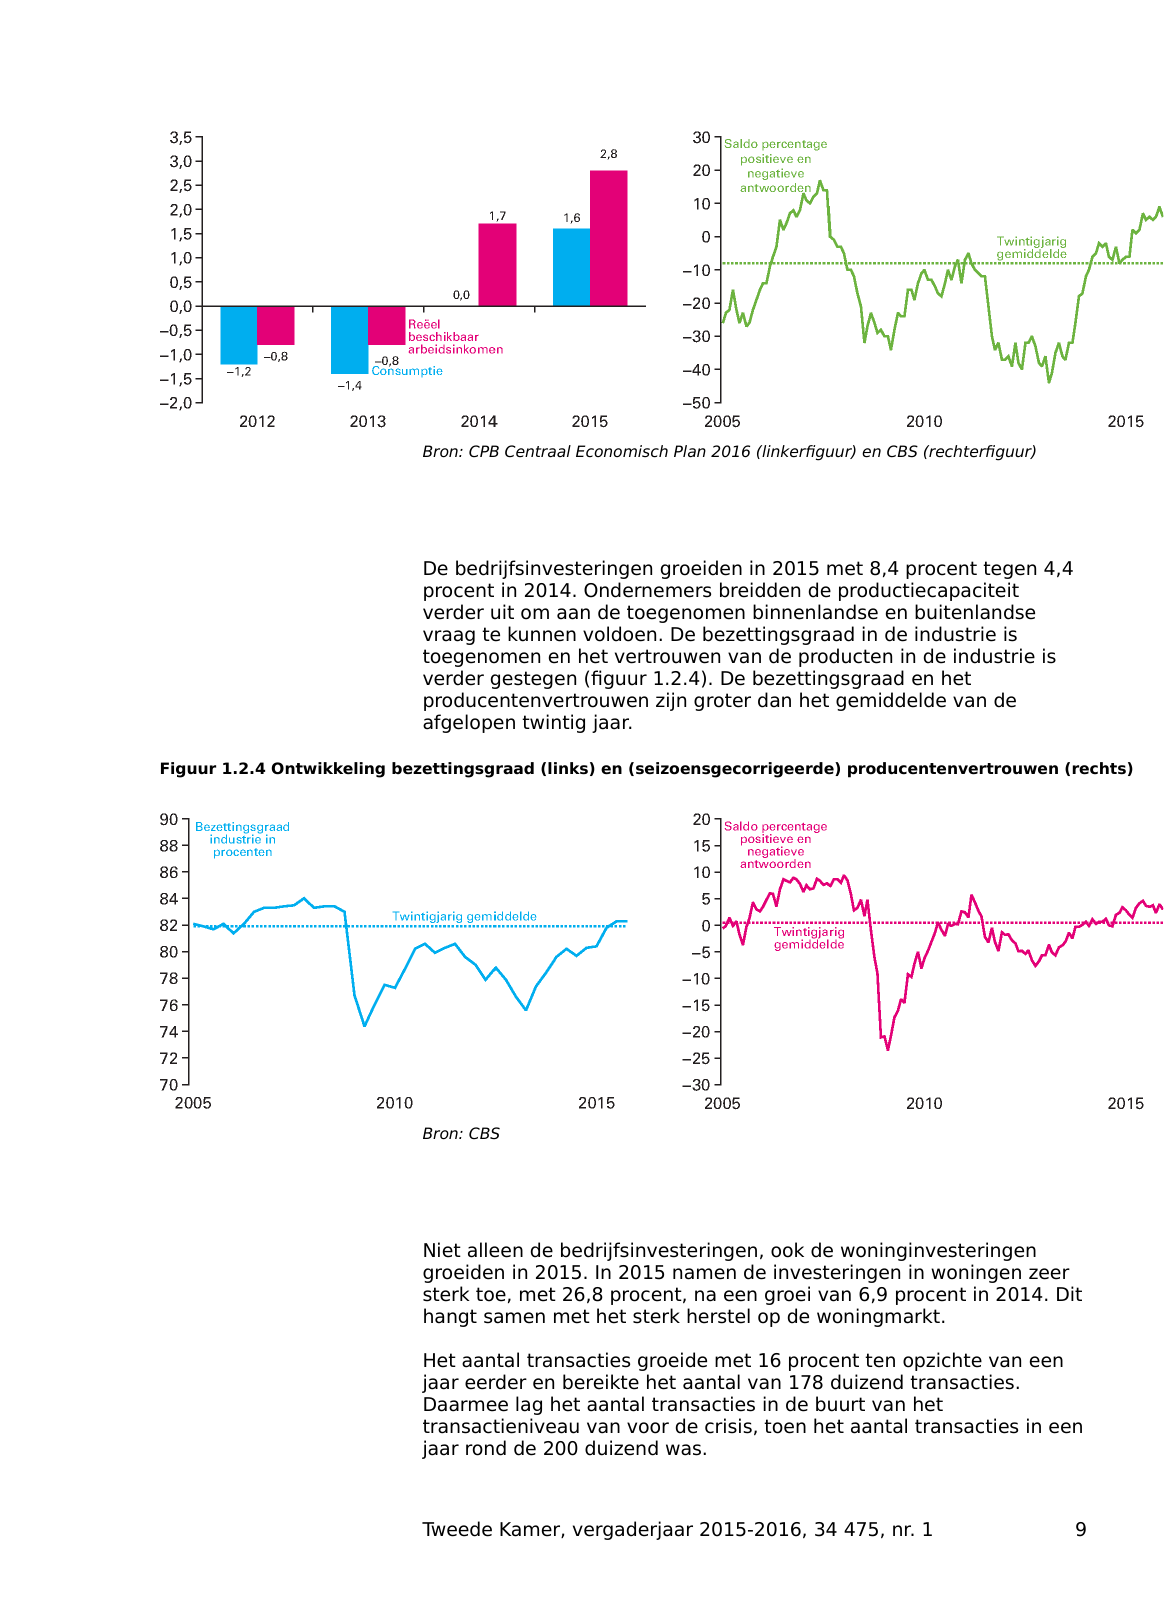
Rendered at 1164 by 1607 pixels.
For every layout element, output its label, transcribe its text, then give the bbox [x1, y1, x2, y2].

picture [159, 811, 1164, 1113]
text De bedrijfsinvesteringen groeiden in 2015 met 8,4 procent tegen 4,4 procent in 2014. Ondernemers breidden de productiecapaciteit verder uit om aan de toegenomen binnenlandse en buitenlandse vraag te kunnen voldoen. De bezettingsgraad in de industrie is toegenomen en het vertrouwen van de producten in de industrie is verder gestegen (figuur 1.2.4). De bezettingsgraad en het producentenvertrouwen zijn groter dan het gemiddelde van de afgelopen twintig jaar. [422, 558, 1087, 734]
text Bron: CPB Centraal Economisch Plan 2016 (linkerfiguur) en CBS (rechterfiguur) [422, 443, 1163, 461]
text Niet alleen de bedrijfsinvesteringen, ook de woninginvesteringen groeiden in 2015. In 2015 namen de investeringen in woningen zeer sterk toe, met 26,8 procent, na een groei van 6,9 procent in 2014. Dit hangt samen met het sterk herstel op de woningmarkt. [422, 1240, 1087, 1328]
text Het aantal transacties groeide met 16 procent ten opzichte van een jaar eerder en bereikte het aantal van 178 duizend transacties. Daarmee lag het aantal transacties in de buurt van het transactieniveau van voor de crisis, toen het aantal transacties in een jaar rond de 200 duizend was. [422, 1350, 1087, 1460]
text Bron: CBS [422, 1125, 1163, 1143]
text Figuur 1.2.4 Ontwikkeling bezettingsgraad (links) en (seizoensgecorrigeerde) producentenvertrouwen (rechts) [159, 760, 1163, 778]
picture [159, 130, 1164, 431]
